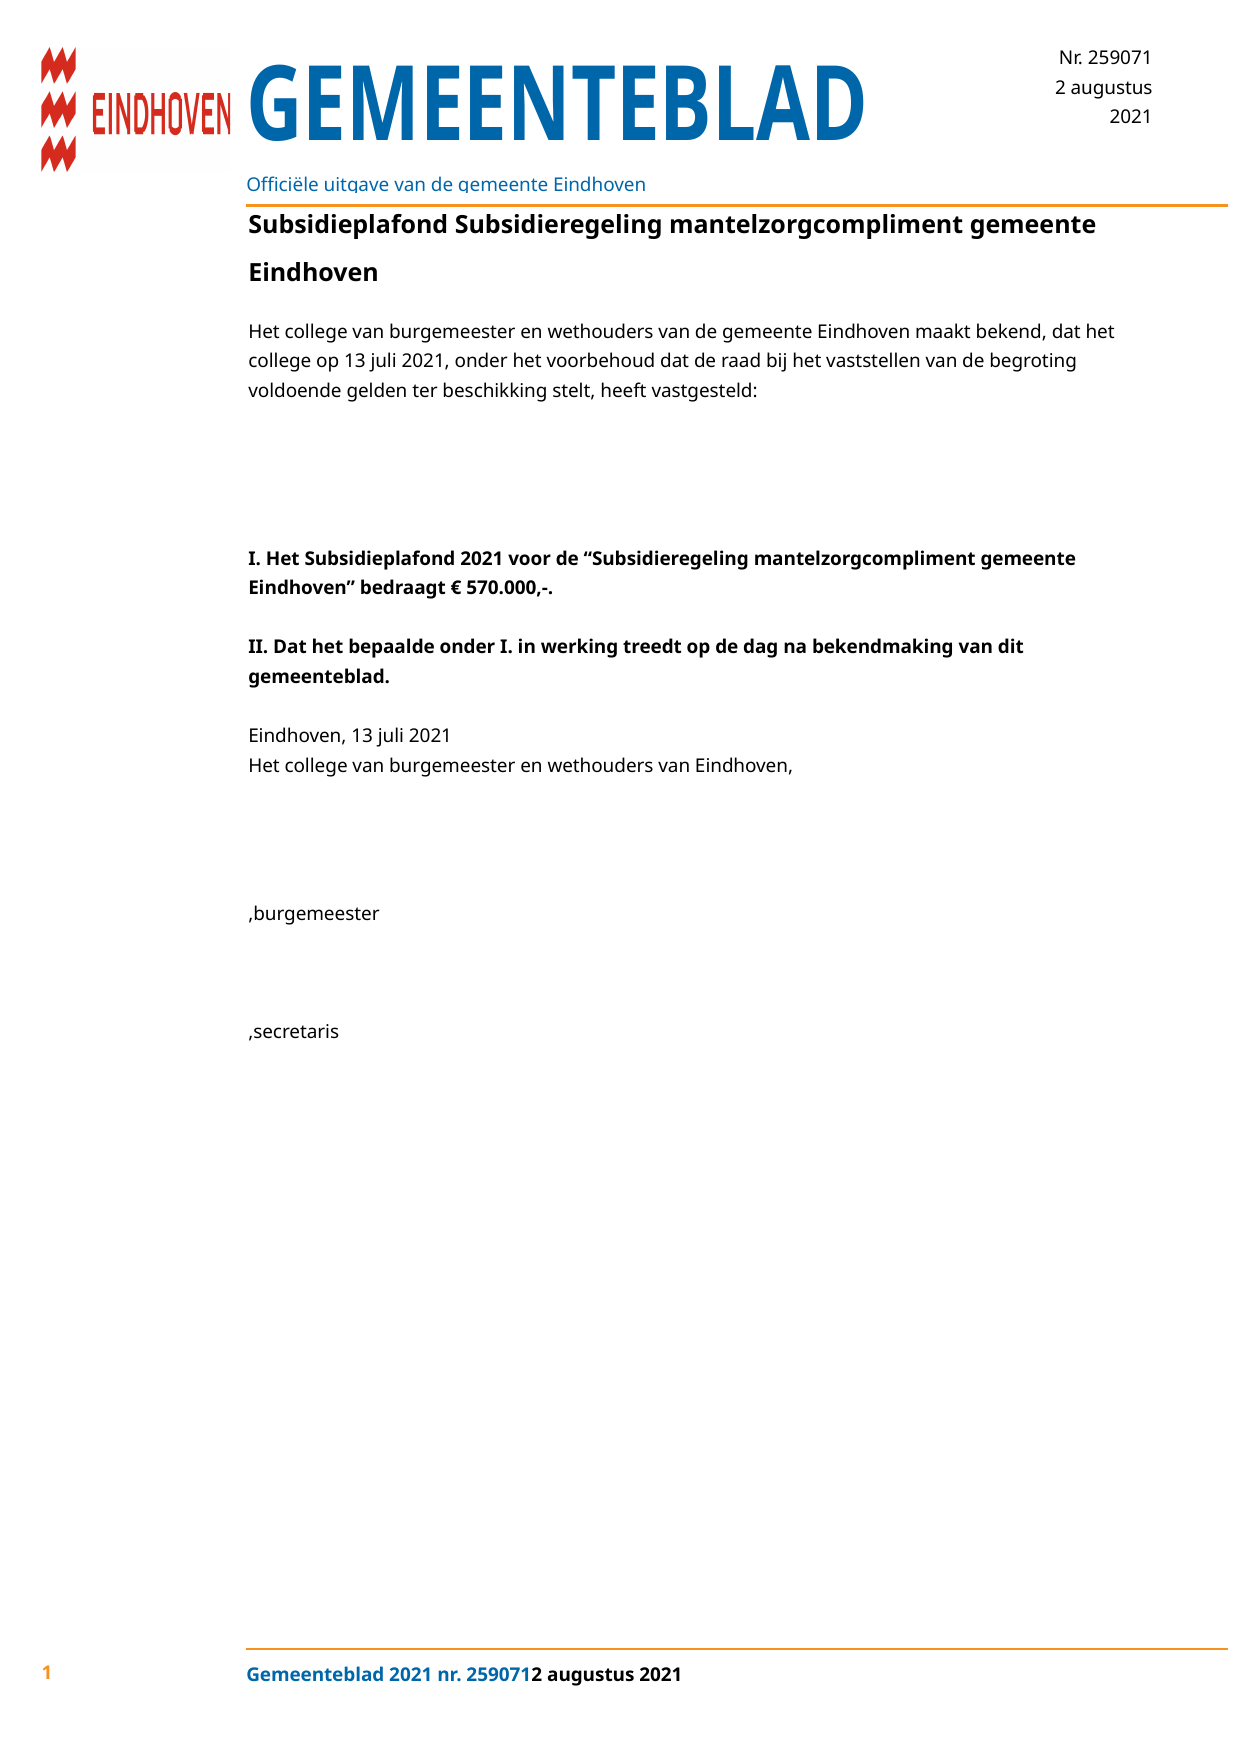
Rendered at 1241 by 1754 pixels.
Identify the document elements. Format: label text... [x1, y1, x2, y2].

text I. Het Subsidieplafond 2021 voor de “Subsidieregeling mantelzorgcompliment gemeente Eindhoven” bedraagt € 570.000,-. [248, 545, 1152, 600]
picture [41, 47, 231, 172]
text Eindhoven, 13 juli 2021 [248, 722, 1152, 748]
text Het college van burgemeester en wethouders van Eindhoven, [248, 752, 1152, 777]
text Subsidieplafond Subsidieregeling mantelzorgcompliment gemeente Eindhoven [248, 207, 1152, 288]
text Het college van burgemeester en wethouders van de gemeente Eindhoven maakt bekend, dat het college op 13 juli 2021, onder het voorbehoud dat de raad bij het vaststellen van de begroting voldoende gelden ter beschikking stelt, heeft vastgesteld: [248, 318, 1152, 403]
text ,secretaris [248, 1018, 1152, 1044]
text ,burgemeester [248, 900, 1152, 925]
text II. Dat het bepaalde onder I. in werking treedt op de dag na bekendmaking van dit gemeenteblad. [248, 633, 1152, 689]
